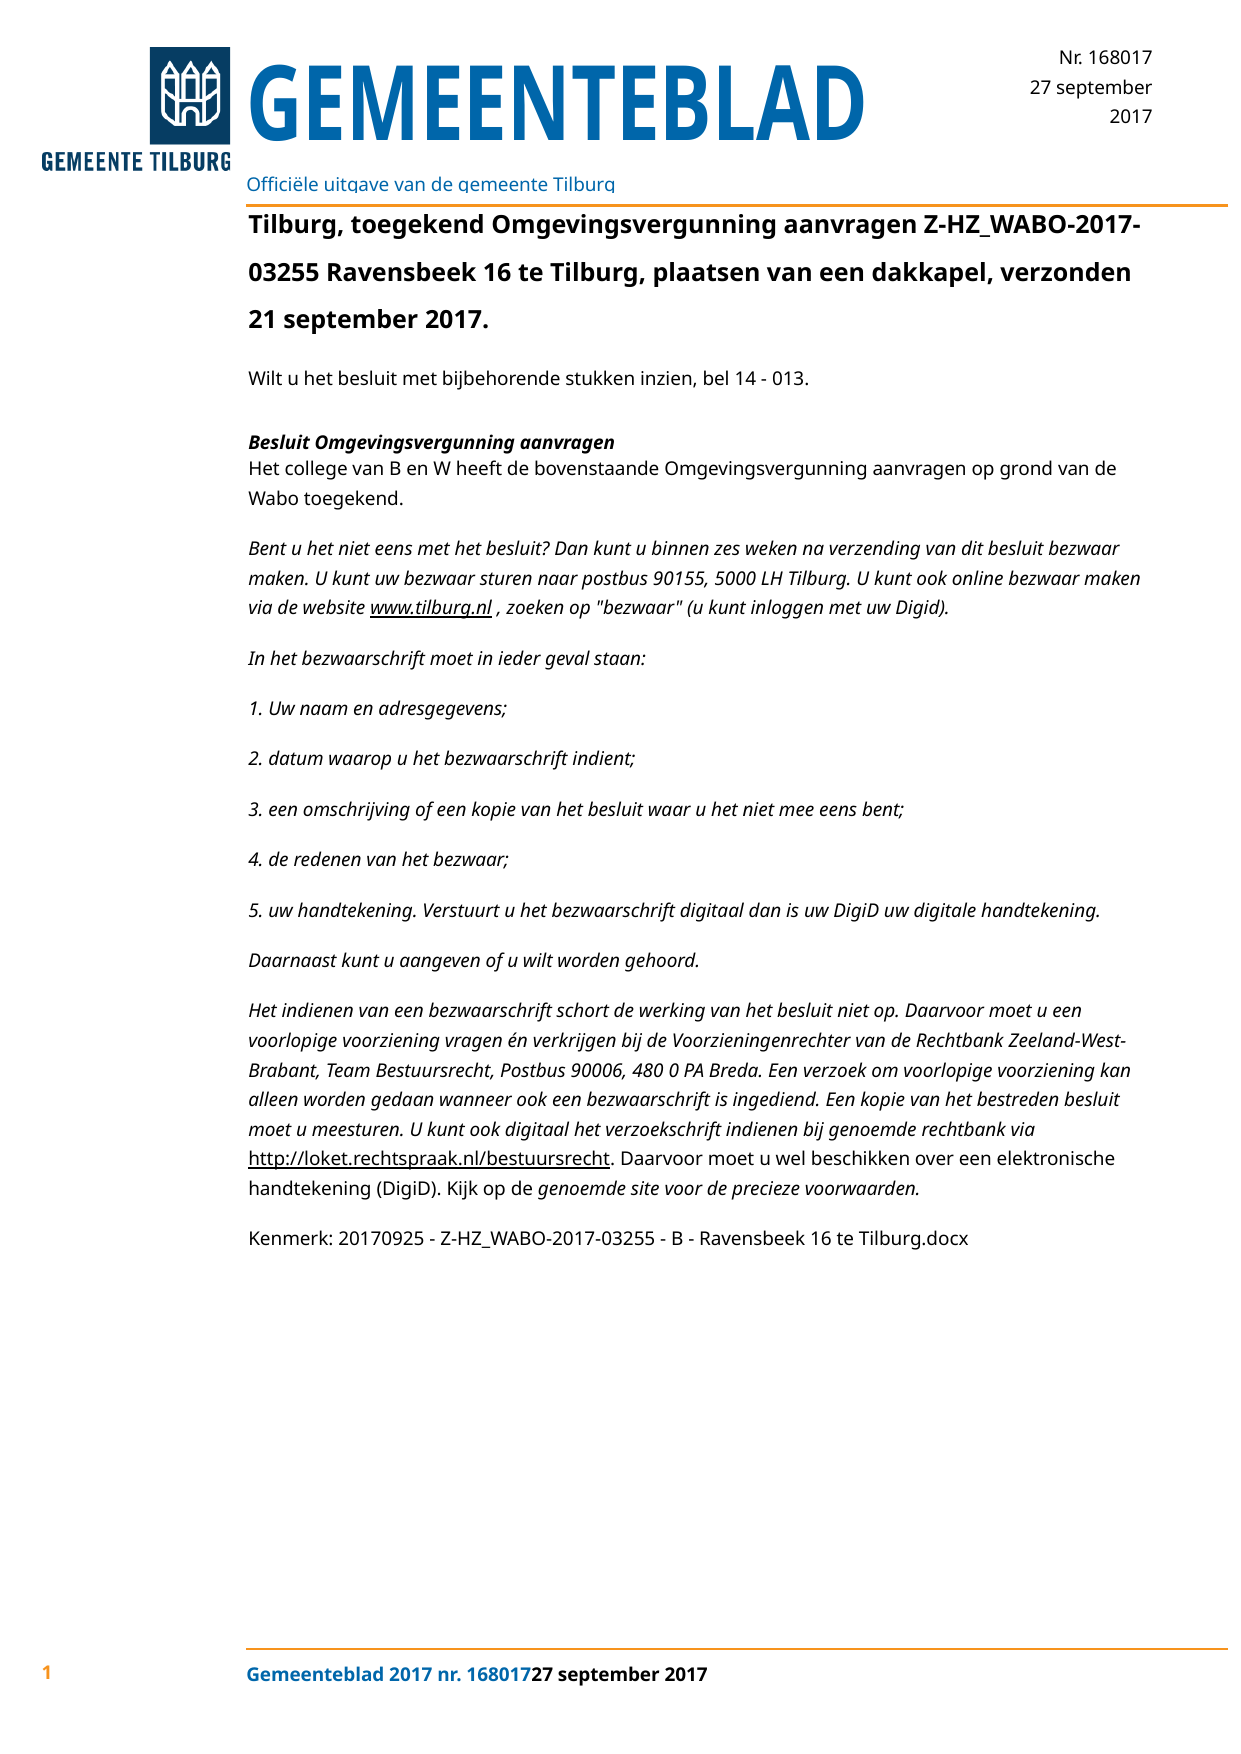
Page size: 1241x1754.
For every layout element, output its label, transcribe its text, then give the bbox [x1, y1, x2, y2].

text Het indienen van een bezwaarschrift schort de werking van het besluit niet op. Daarvoor moet u een voorlopige voorziening vragen én verkrijgen bij de Voorzieningenrechter van de Rechtbank Zeeland-West-Brabant, Team Bestuursrecht, Postbus 90006, 480 0 PA Breda. Een verzoek om voorlopige voorziening kan alleen worden gedaan wanneer ook een bezwaarschrift is ingediend. Een kopie van het bestreden besluit moet u meesturen. U kunt ook digitaal het verzoekschrift indienen bij genoemde rechtbank via http://loket.rechtspraak.nl/bestuursrecht. Daarvoor moet u wel beschikken over een elektronische handtekening (DigiD). Kijk op de genoemde site voor de precieze voorwaarden. [248, 998, 1152, 1201]
text Besluit Omgevingsvergunning aanvragen [248, 429, 1152, 455]
text In het bezwaarschrift moet in ieder geval staan: [248, 645, 1152, 671]
text Tilburg, toegekend Omgevingsvergunning aanvragen Z-HZ_WABO-2017-03255 Ravensbeek 16 te Tilburg, plaatsen van een dakkapel, verzonden 21 september 2017. [248, 207, 1152, 336]
text Bent u het niet eens met het besluit? Dan kunt u binnen zes weken na verzending van dit besluit bezwaar maken. U kunt uw bezwaar sturen naar postbus 90155, 5000 LH Tilburg. U kunt ook online bezwaar maken via de website www.tilburg.nl , zoeken op "bezwaar" (u kunt inloggen met uw Digid). [248, 535, 1152, 620]
text 3. een omschrijving of een kopie van het besluit waar u het niet mee eens bent; [248, 796, 1152, 822]
text Kenmerk: 20170925 - Z-HZ_WABO-2017-03255 - B - Ravensbeek 16 te Tilburg.docx [248, 1226, 1152, 1251]
text 4. de redenen van het bezwaar; [248, 846, 1152, 872]
text 5. uw handtekening. Verstuurt u het bezwaarschrift digitaal dan is uw DigiD uw digitale handtekening. [248, 897, 1152, 923]
text 1. Uw naam en adresgegevens; [248, 695, 1152, 721]
picture [41, 47, 231, 172]
text 2. datum waarop u het bezwaarschrift indient; [248, 746, 1152, 771]
text Het college van B en W heeft de bovenstaande Omgevingsvergunning aanvragen op grond van de Wabo toegekend. [248, 455, 1152, 511]
text Daarnaast kunt u aangeven of u wilt worden gehoord. [248, 947, 1152, 973]
text Wilt u het besluit met bijbehorende stukken inzien, bel 14 - 013. [248, 366, 1152, 391]
